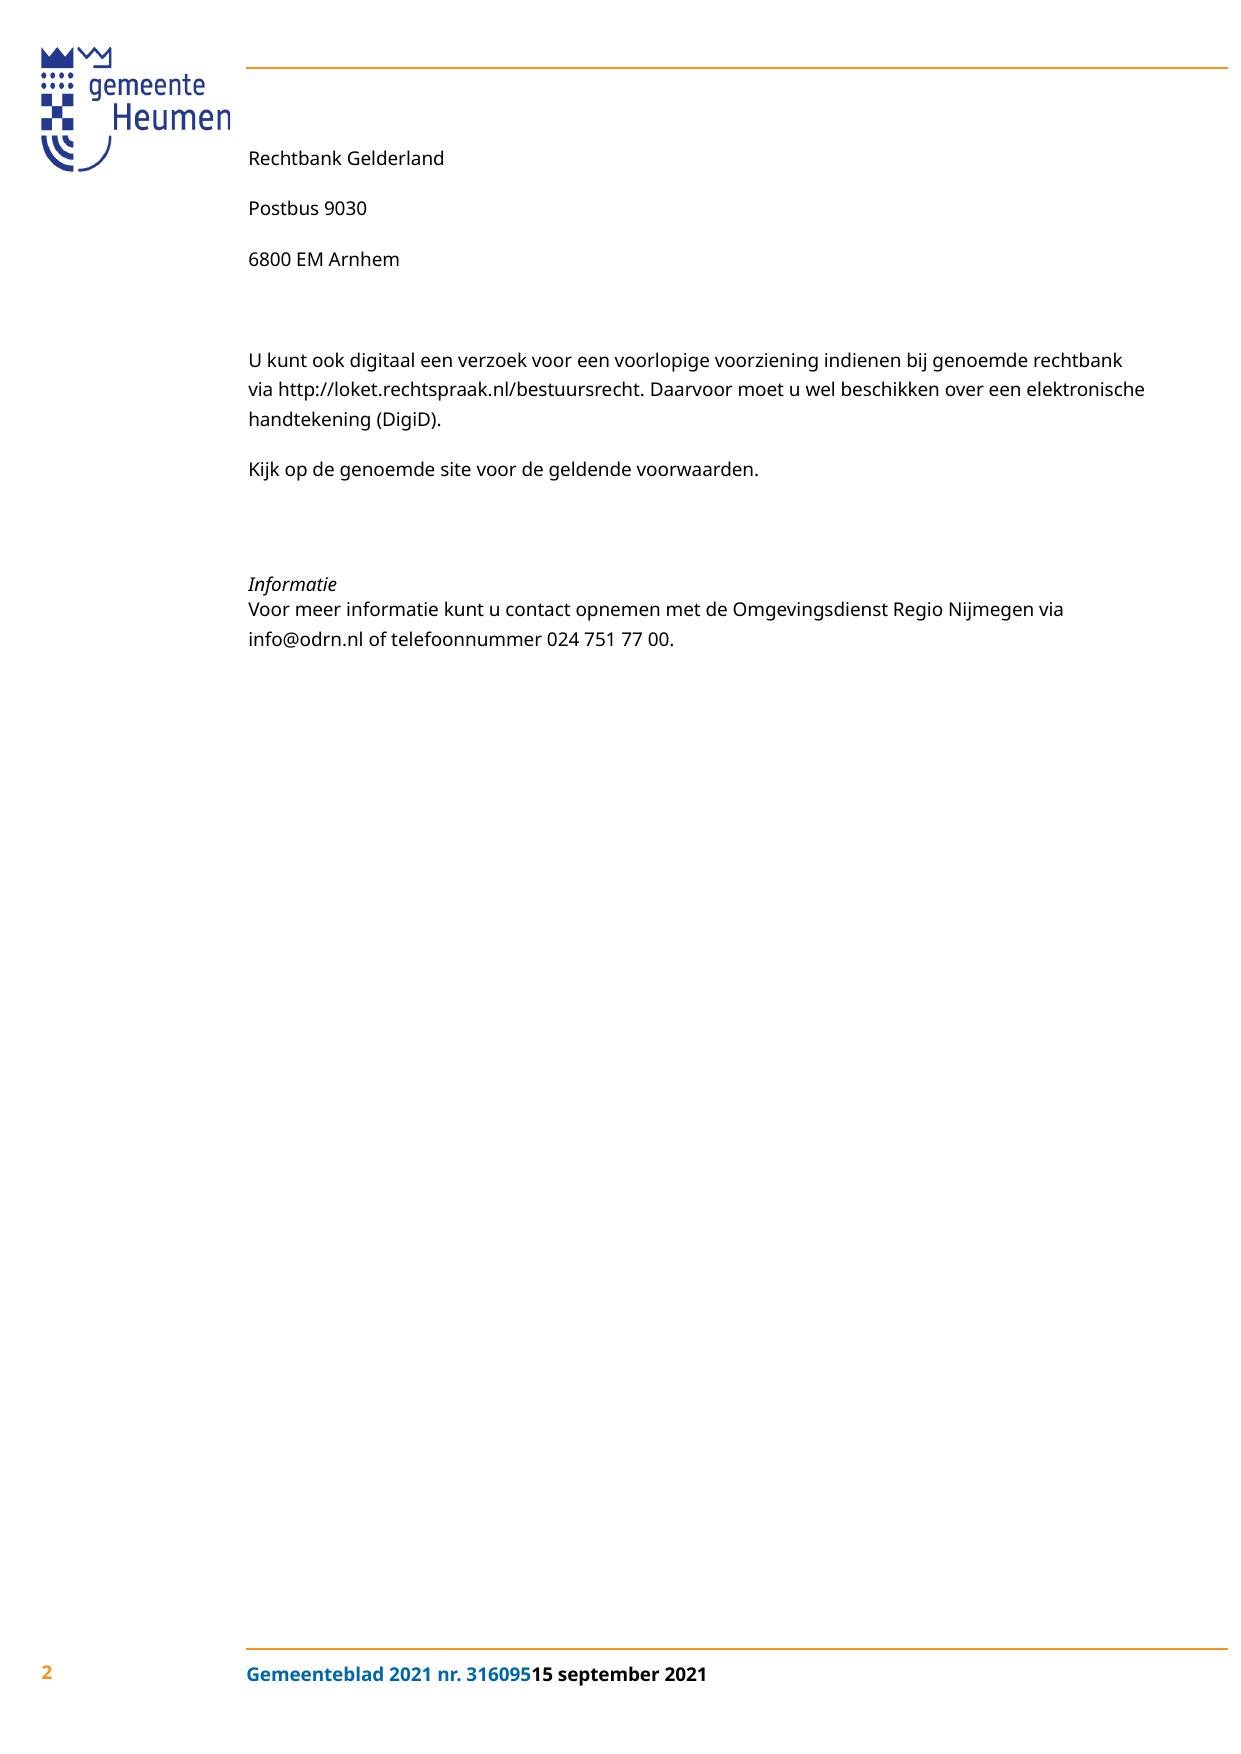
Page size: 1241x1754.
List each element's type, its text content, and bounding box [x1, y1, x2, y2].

text Informatie [248, 571, 1152, 597]
text 6800 EM Arnhem [248, 246, 1152, 272]
text U kunt ook digitaal een verzoek voor een voorlopige voorziening indienen bij genoemde rechtbank via http://loket.rechtspraak.nl/bestuursrecht. Daarvoor moet u wel beschikken over een elektronische handtekening (DigiD). [248, 347, 1152, 432]
text Kijk op de genoemde site voor de geldende voorwaarden. [248, 456, 1152, 482]
picture [41, 47, 231, 172]
text Postbus 9030 [248, 196, 1152, 221]
text Voor meer informatie kunt u contact opnemen met de Omgevingsdienst Regio Nijmegen via info@odrn.nl of telefoonnummer 024 751 77 00. [248, 597, 1152, 652]
text Rechtbank Gelderland [248, 145, 1152, 171]
